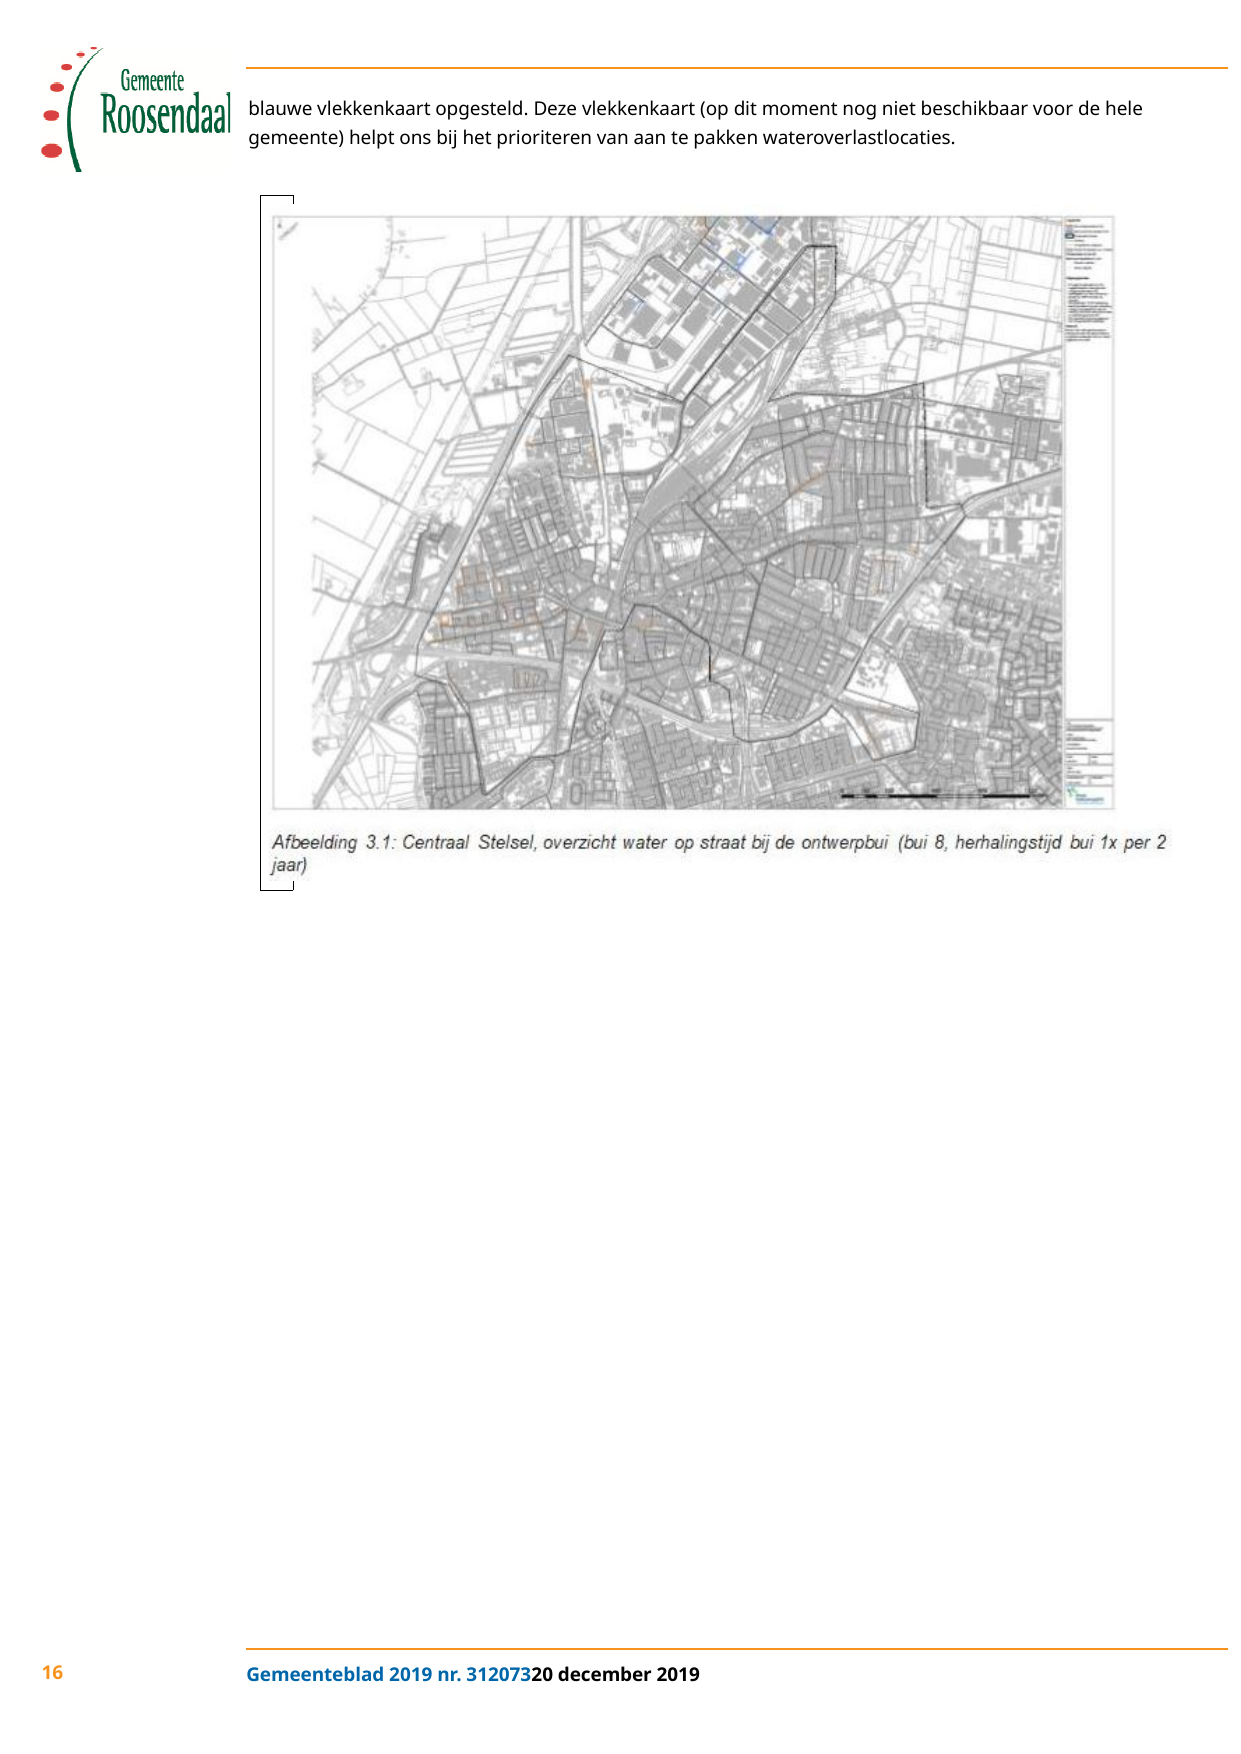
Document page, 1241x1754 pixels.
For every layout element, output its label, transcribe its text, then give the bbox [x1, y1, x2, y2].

picture [41, 47, 231, 172]
text blauwe vlekkenkaart opgesteld. Deze vlekkenkaart (op dit moment nog niet beschikbaar voor de hele gemeente) helpt ons bij het prioriteren van aan te pakken wateroverlastlocaties. [248, 95, 1152, 150]
picture [268, 204, 1173, 881]
